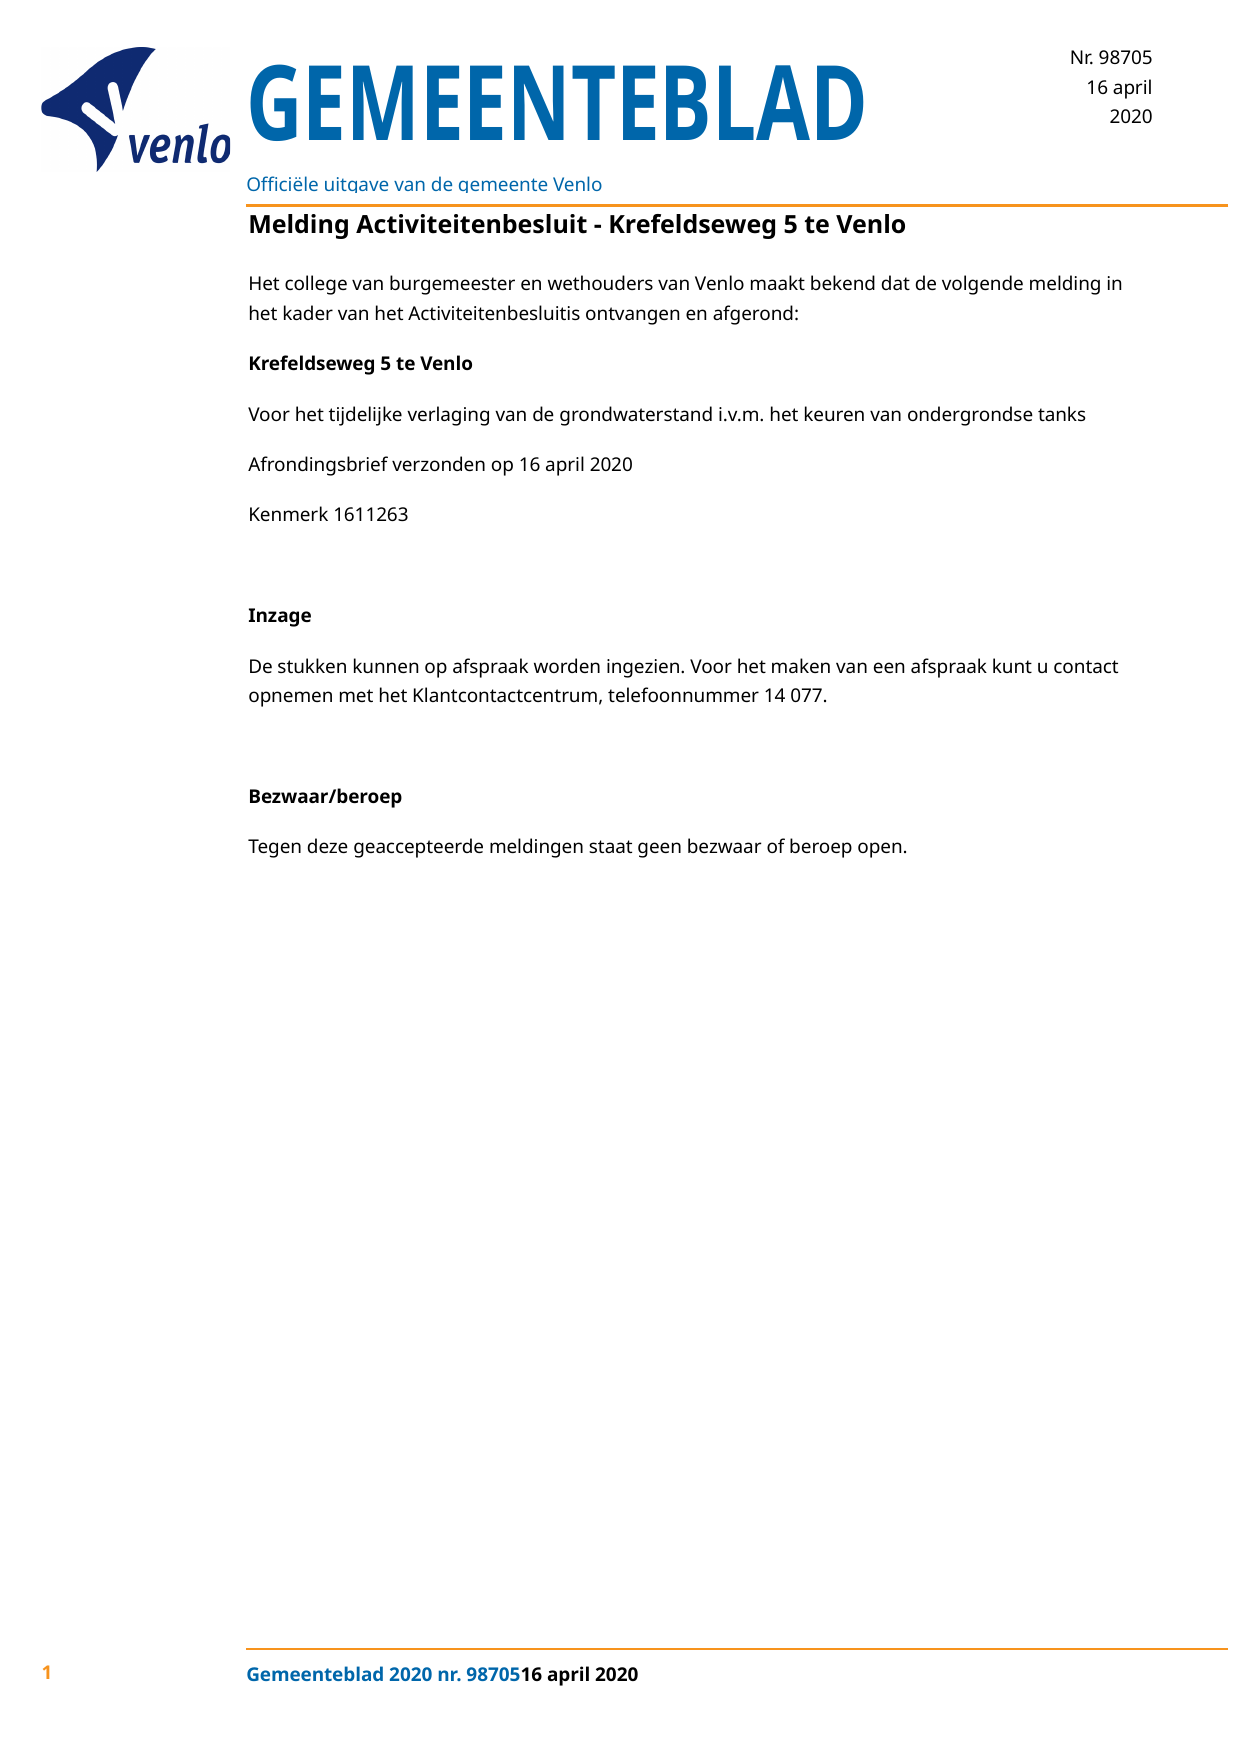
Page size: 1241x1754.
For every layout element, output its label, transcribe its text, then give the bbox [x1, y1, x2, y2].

picture [41, 47, 231, 172]
text Het college van burgemeester en wethouders van Venlo maakt bekend dat de volgende melding in het kader van het Activiteitenbesluitis ontvangen en afgerond: [248, 270, 1152, 326]
text Melding Activiteitenbesluit - Krefeldseweg 5 te Venlo [248, 207, 1152, 241]
text Krefeldseweg 5 te Venlo [248, 350, 1152, 376]
text Afrondingsbrief verzonden op 16 april 2020 [248, 451, 1152, 477]
text Tegen deze geaccepteerde meldingen staat geen bezwaar of beroep open. [248, 834, 1152, 859]
text De stukken kunnen op afspraak worden ingezien. Voor het maken van een afspraak kunt u contact opnemen met het Klantcontactcentrum, telefoonnummer 14 077. [248, 653, 1152, 708]
text Kenmerk 1611263 [248, 502, 1152, 527]
text Inzage [248, 602, 1152, 628]
text Bezwaar/beroep [248, 783, 1152, 809]
text Voor het tijdelijke verlaging van de grondwaterstand i.v.m. het keuren van ondergrondse tanks [248, 401, 1152, 426]
